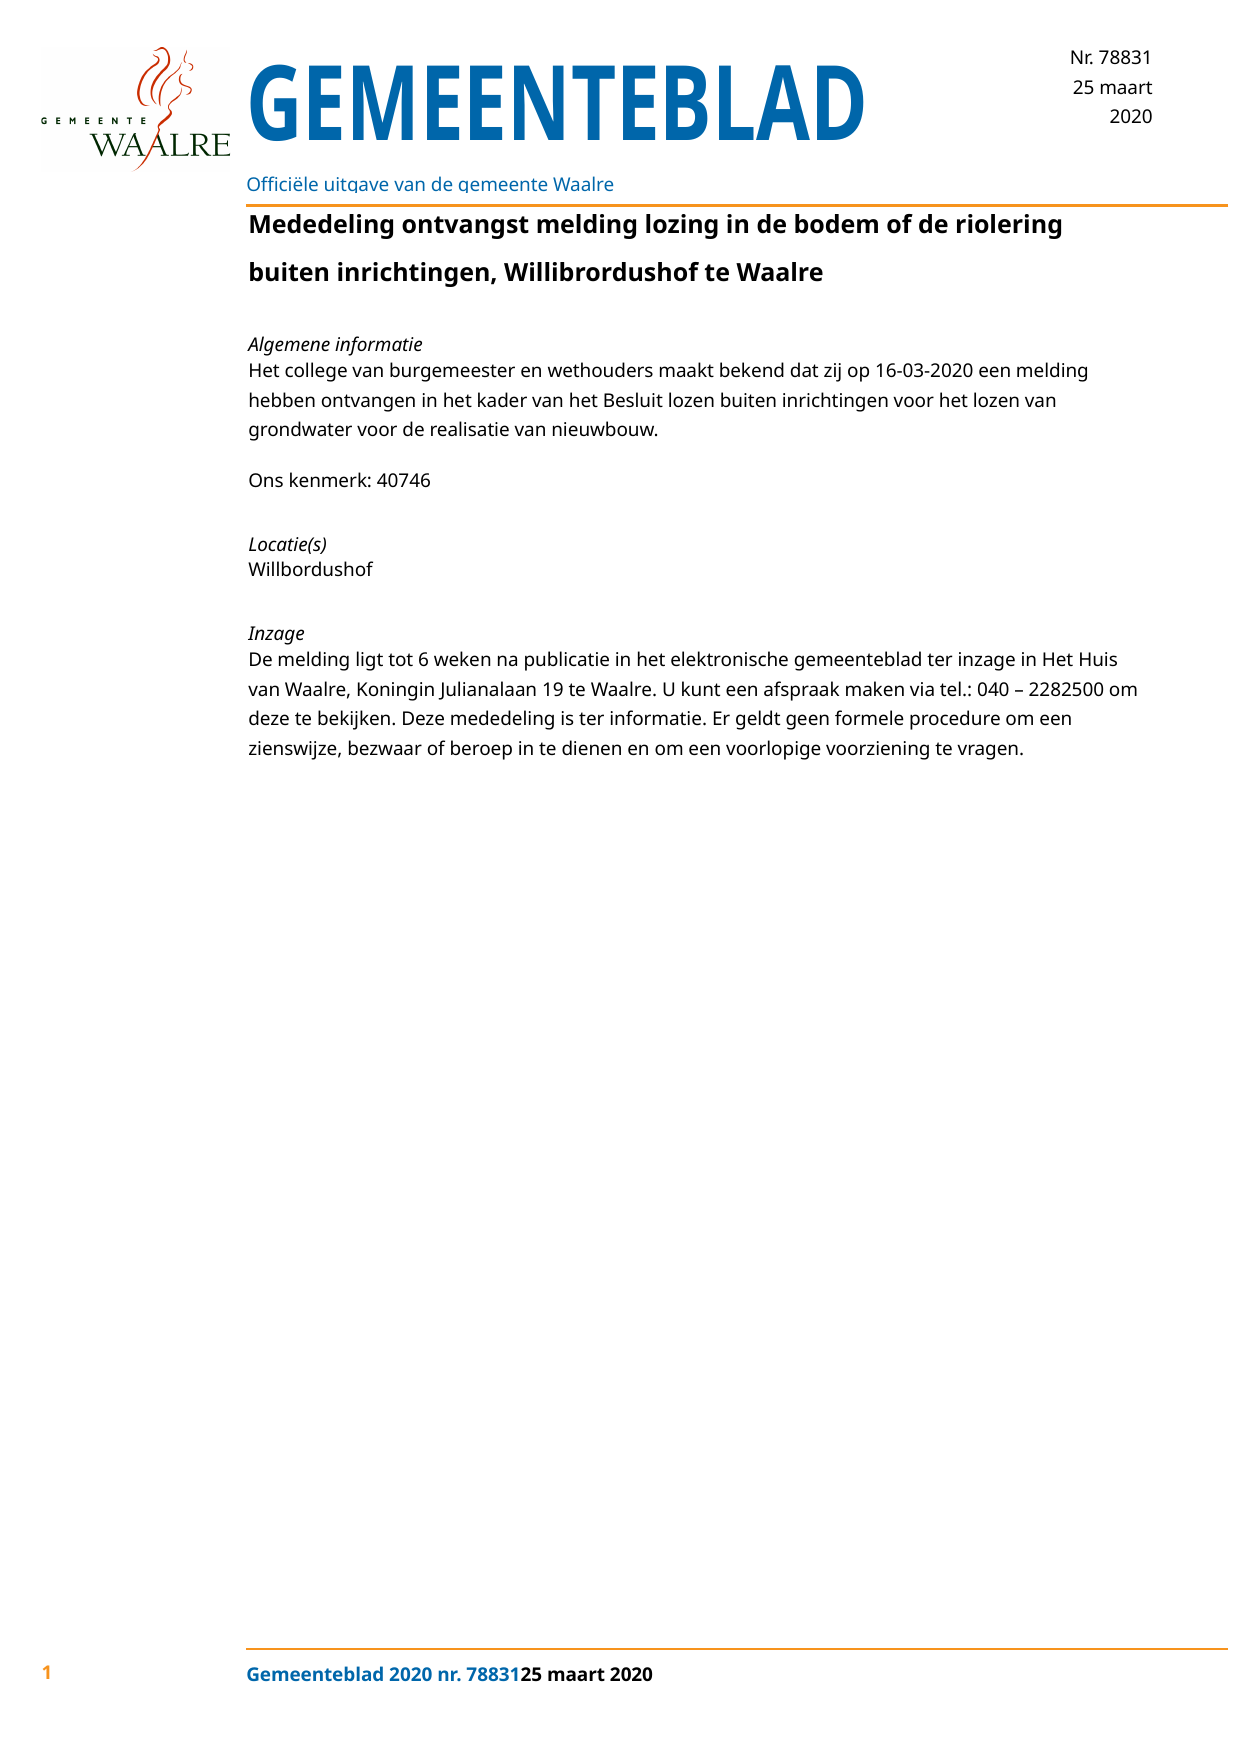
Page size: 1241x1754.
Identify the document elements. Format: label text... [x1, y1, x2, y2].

text Willbordushof [248, 556, 1152, 582]
text Algemene informatie [248, 331, 1152, 357]
text Locatie(s) [248, 531, 1152, 556]
text Mededeling ontvangst melding lozing in de bodem of de riolering buiten inrichtingen, Willibrordushof te Waalre [248, 207, 1152, 288]
text De melding ligt tot 6 weken na publicatie in het elektronische gemeenteblad ter inzage in Het Huis van Waalre, Koningin Julianalaan 19 te Waalre. U kunt een afspraak maken via tel.: 040 – 2282500 om deze te bekijken. Deze mededeling is ter informatie. Er geldt geen formele procedure om een zienswijze, bezwaar of beroep in te dienen en om een voorlopige voorziening te vragen. [248, 646, 1152, 761]
picture [41, 47, 231, 172]
text Inzage [248, 620, 1152, 646]
text Ons kenmerk: 40746 [248, 467, 1152, 492]
text Het college van burgemeester en wethouders maakt bekend dat zij op 16-03-2020 een melding hebben ontvangen in het kader van het Besluit lozen buiten inrichtingen voor het lozen van grondwater voor de realisatie van nieuwbouw. [248, 357, 1152, 442]
